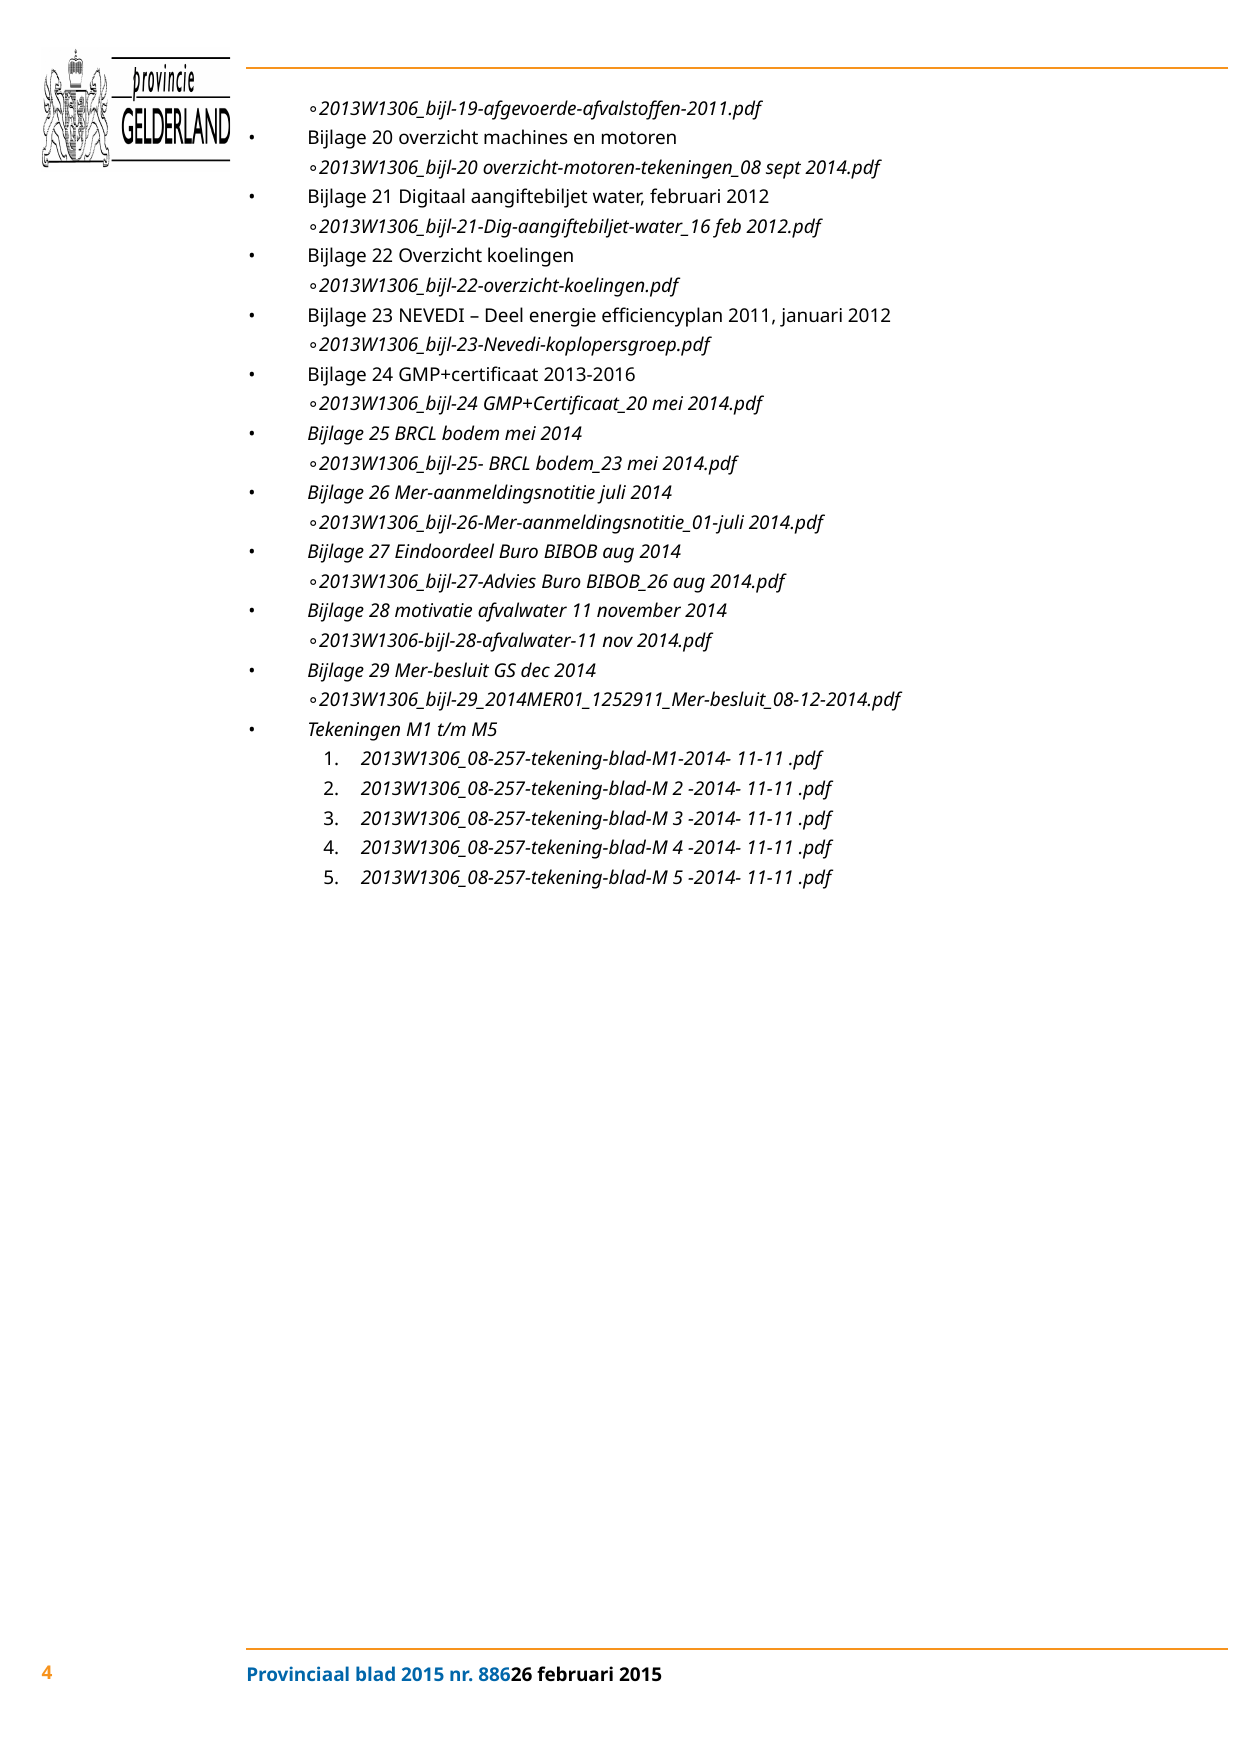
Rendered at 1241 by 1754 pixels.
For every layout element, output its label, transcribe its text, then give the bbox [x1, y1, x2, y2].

list ∘2013W1306_bijl-20 overzicht-motoren-tekeningen_08 sept 2014.pdf [248, 154, 1152, 180]
list 2013W1306_08-257-tekening-blad-M 2 -2014- 11-11 .pdf [323, 775, 1152, 801]
list Bijlage 29 Mer-besluit GS dec 2014 [248, 657, 1152, 683]
list ∘2013W1306_bijl-19-afgevoerde-afvalstoffen-2011.pdf [248, 95, 1152, 121]
list ∘2013W1306_bijl-24 GMP+Certificaat_20 mei 2014.pdf [248, 391, 1152, 416]
list ∘2013W1306_bijl-22-overzicht-koelingen.pdf [248, 272, 1152, 298]
picture [41, 47, 231, 172]
list Bijlage 21 Digitaal aangiftebiljet water, februari 2012 [248, 183, 1152, 209]
list Bijlage 26 Mer-aanmeldingsnotitie juli 2014 [248, 479, 1152, 505]
list 2013W1306_08-257-tekening-blad-M 5 -2014- 11-11 .pdf [323, 864, 1152, 890]
list Bijlage 25 BRCL bodem mei 2014 [248, 420, 1152, 446]
list ∘2013W1306_bijl-29_2014MER01_1252911_Mer-besluit_08-12-2014.pdf [248, 686, 1152, 712]
list Tekeningen M1 t/m M5 [248, 716, 1152, 742]
list Bijlage 27 Eindoordeel Buro BIBOB aug 2014 [248, 538, 1152, 564]
list Bijlage 22 Overzicht koelingen [248, 243, 1152, 268]
list ∘2013W1306_bijl-21-Dig-aangiftebiljet-water_16 feb 2012.pdf [248, 213, 1152, 239]
list 2013W1306_08-257-tekening-blad-M1-2014- 11-11 .pdf [323, 746, 1152, 771]
list Bijlage 24 GMP+certificaat 2013-2016 [248, 361, 1152, 387]
list 2013W1306_08-257-tekening-blad-M 3 -2014- 11-11 .pdf [323, 805, 1152, 831]
list ∘2013W1306_bijl-27-Advies Buro BIBOB_26 aug 2014.pdf [248, 568, 1152, 594]
list ∘2013W1306_bijl-25- BRCL bodem_23 mei 2014.pdf [248, 450, 1152, 476]
list ∘2013W1306_bijl-26-Mer-aanmeldingsnotitie_01-juli 2014.pdf [248, 509, 1152, 535]
list Bijlage 20 overzicht machines en motoren [248, 124, 1152, 150]
list ∘2013W1306-bijl-28-afvalwater-11 nov 2014.pdf [248, 627, 1152, 653]
list Bijlage 23 NEVEDI – Deel energie efficiencyplan 2011, januari 2012 [248, 302, 1152, 328]
list ∘2013W1306_bijl-23-Nevedi-koplopersgroep.pdf [248, 331, 1152, 357]
list 2013W1306_08-257-tekening-blad-M 4 -2014- 11-11 .pdf [323, 834, 1152, 860]
list Bijlage 28 motivatie afvalwater 11 november 2014 [248, 598, 1152, 623]
